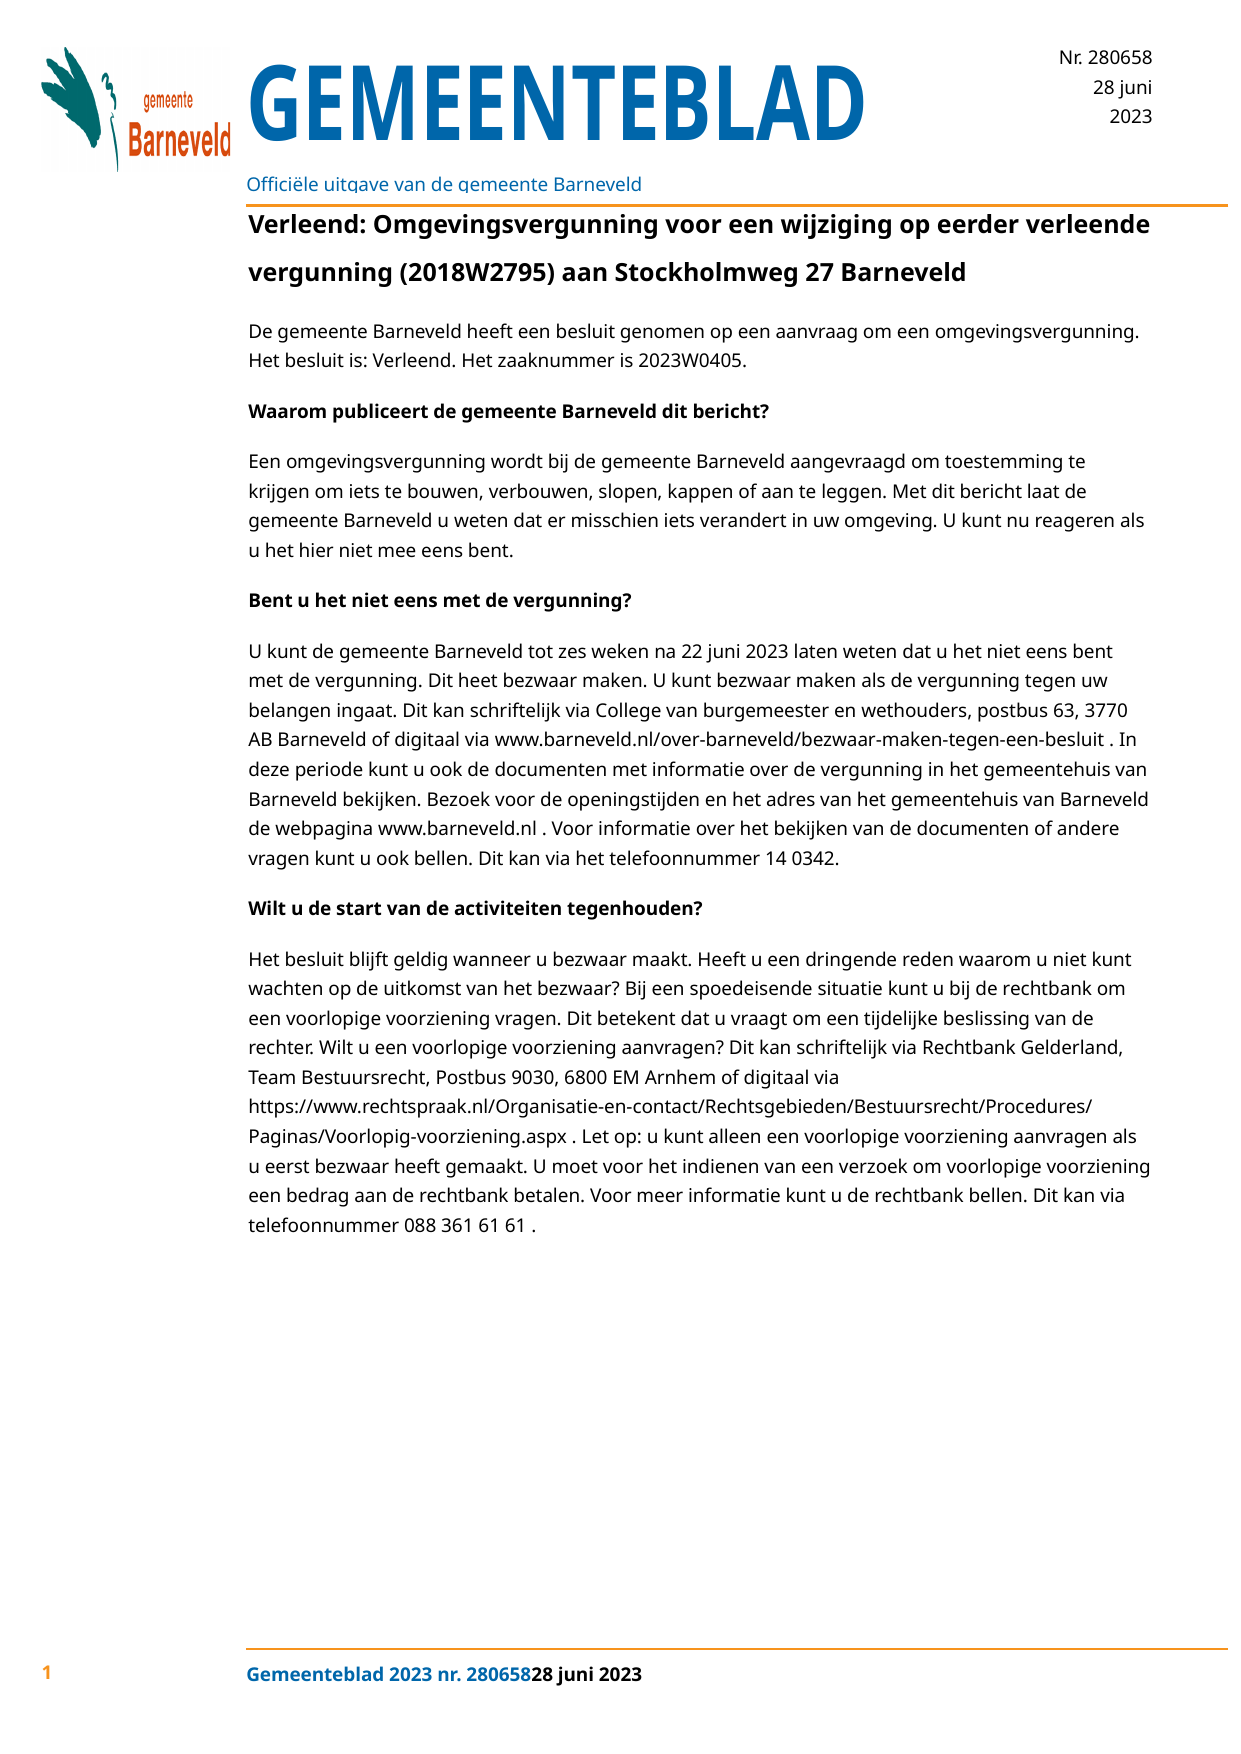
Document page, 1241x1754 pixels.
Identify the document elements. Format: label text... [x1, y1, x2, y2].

text Verleend: Omgevingsvergunning voor een wijziging op eerder verleende vergunning (2018W2795) aan Stockholmweg 27 Barneveld [248, 207, 1152, 288]
text Een omgevingsvergunning wordt bij de gemeente Barneveld aangevraagd om toestemming te krijgen om iets te bouwen, verbouwen, slopen, kappen of aan te leggen. Met dit bericht laat de gemeente Barneveld u weten dat er misschien iets verandert in uw omgeving. U kunt nu reageren als u het hier niet mee eens bent. [248, 448, 1152, 563]
text U kunt de gemeente Barneveld tot zes weken na 22 juni 2023 laten weten dat u het niet eens bent met de vergunning. Dit heet bezwaar maken. U kunt bezwaar maken als de vergunning tegen uw belangen ingaat. Dit kan schriftelijk via College van burgemeester en wethouders, postbus 63, 3770 AB Barneveld of digitaal via www.barneveld.nl/over-barneveld/bezwaar-maken-tegen-een-besluit . In deze periode kunt u ook de documenten met informatie over de vergunning in het gemeentehuis van Barneveld bekijken. Bezoek voor de openingstijden en het adres van het gemeentehuis van Barneveld de webpagina www.barneveld.nl . Voor informatie over het bekijken van de documenten of andere vragen kunt u ook bellen. Dit kan via het telefoonnummer 14 0342. [248, 638, 1152, 871]
picture [41, 47, 231, 172]
text Het besluit blijft geldig wanneer u bezwaar maakt. Heeft u een dringende reden waarom u niet kunt wachten op de uitkomst van het bezwaar? Bij een spoedeisende situatie kunt u bij de rechtbank om een voorlopige voorziening vragen. Dit betekent dat u vraagt om een tijdelijke beslissing van de rechter. Wilt u een voorlopige voorziening aanvragen? Dit kan schriftelijk via Rechtbank Gelderland, Team Bestuursrecht, Postbus 9030, 6800 EM Arnhem of digitaal via https://www.rechtspraak.nl/Organisatie-en-contact/Rechtsgebieden/Bestuursrecht/Procedures/Paginas/Voorlopig-voorziening.aspx . Let op: u kunt alleen een voorlopige voorziening aanvragen als u eerst bezwaar heeft gemaakt. U moet voor het indienen van een verzoek om voorlopige voorziening een bedrag aan de rechtbank betalen. Voor meer informatie kunt u de rechtbank bellen. Dit kan via telefoonnummer 088 361 61 61 . [248, 946, 1152, 1238]
text Waarom publiceert de gemeente Barneveld dit bericht? [248, 398, 1152, 424]
text Wilt u de start van de activiteiten tegenhouden? [248, 895, 1152, 921]
text De gemeente Barneveld heeft een besluit genomen op een aanvraag om een omgevingsvergunning. Het besluit is: Verleend. Het zaaknummer is 2023W0405. [248, 318, 1152, 373]
text Bent u het niet eens met de vergunning? [248, 587, 1152, 613]
